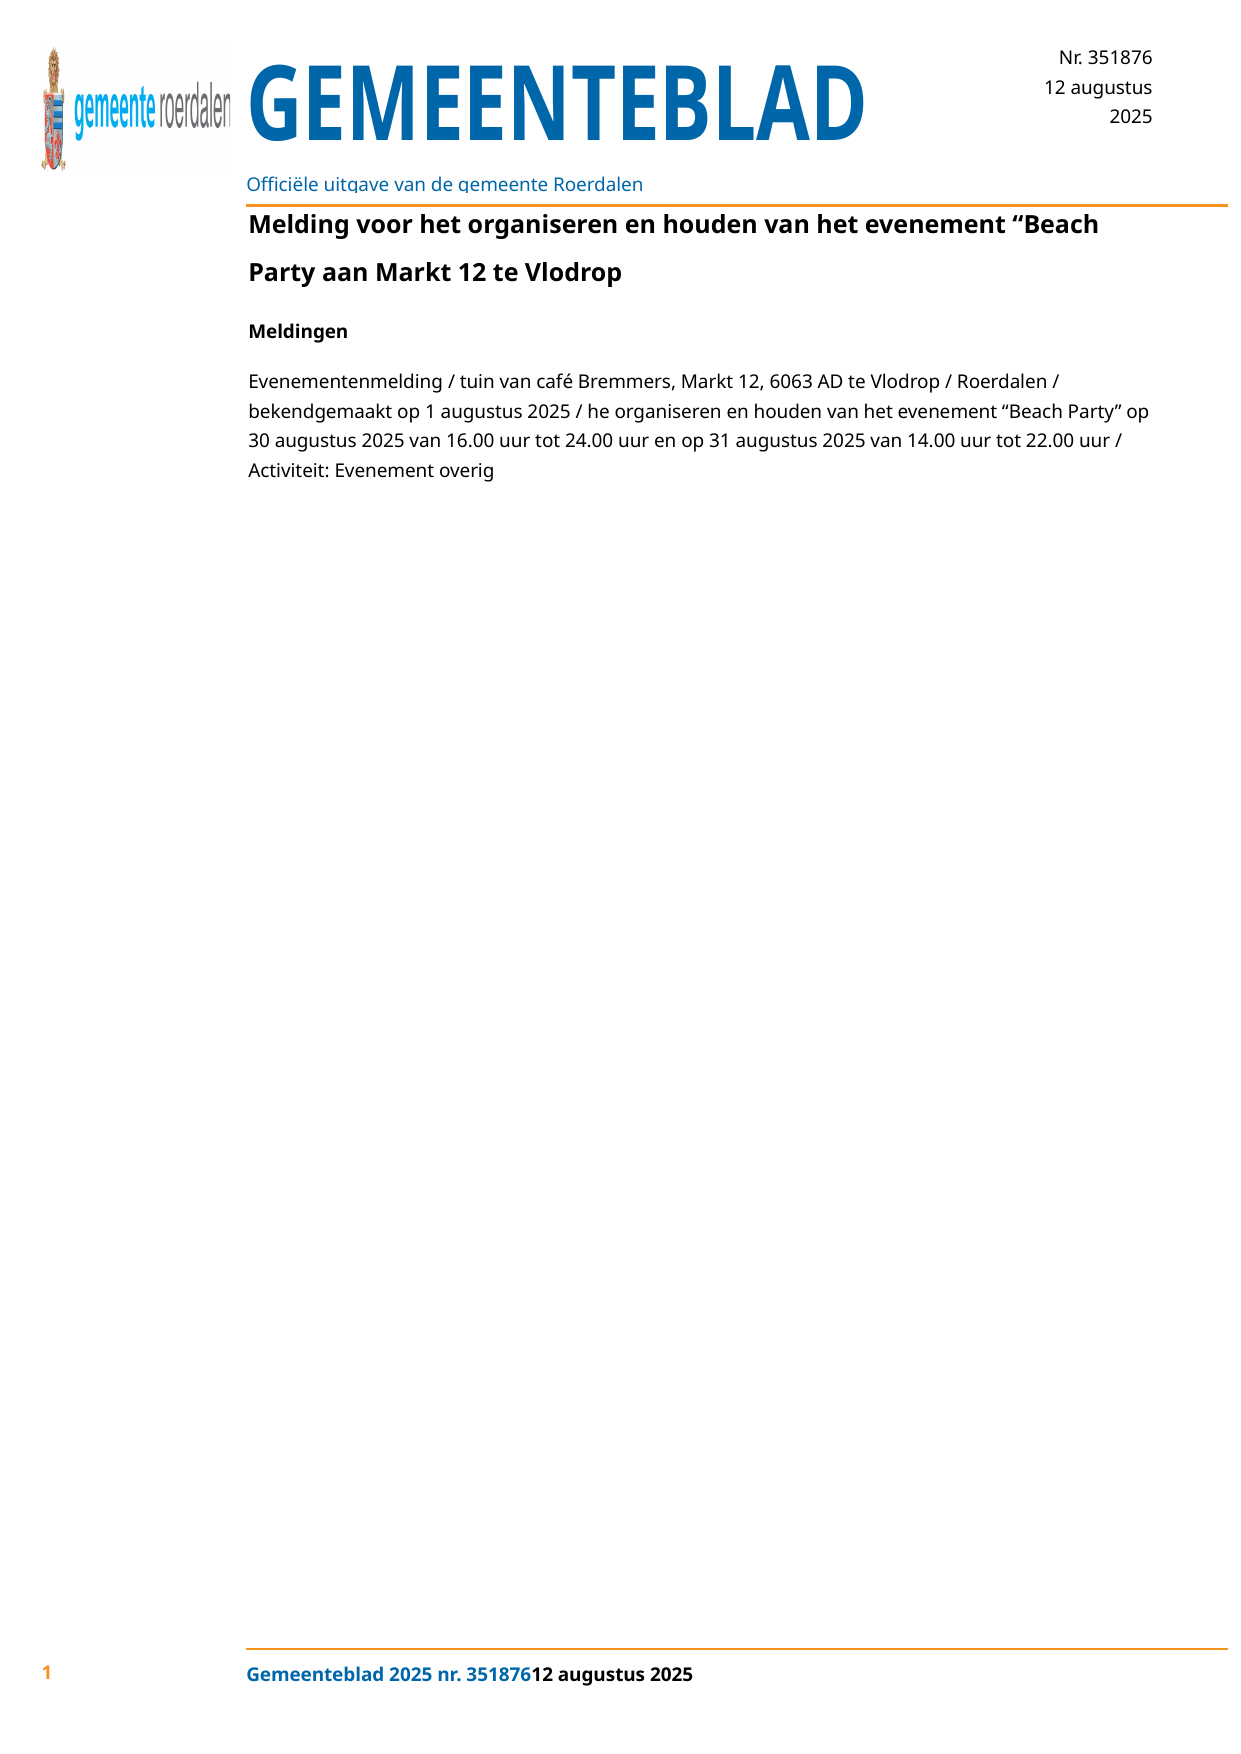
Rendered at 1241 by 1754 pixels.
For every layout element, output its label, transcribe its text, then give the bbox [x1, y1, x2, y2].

text Evenementenmelding / tuin van café Bremmers, Markt 12, 6063 AD te Vlodrop / Roerdalen / bekendgemaakt op 1 augustus 2025 / he organiseren en houden van het evenement “Beach Party” op 30 augustus 2025 van 16.00 uur tot 24.00 uur en op 31 augustus 2025 van 14.00 uur tot 22.00 uur / Activiteit: Evenement overig [248, 368, 1152, 483]
text Melding voor het organiseren en houden van het evenement “Beach Party aan Markt 12 te Vlodrop [248, 207, 1152, 288]
text Meldingen [248, 318, 1152, 344]
picture [41, 47, 231, 172]
